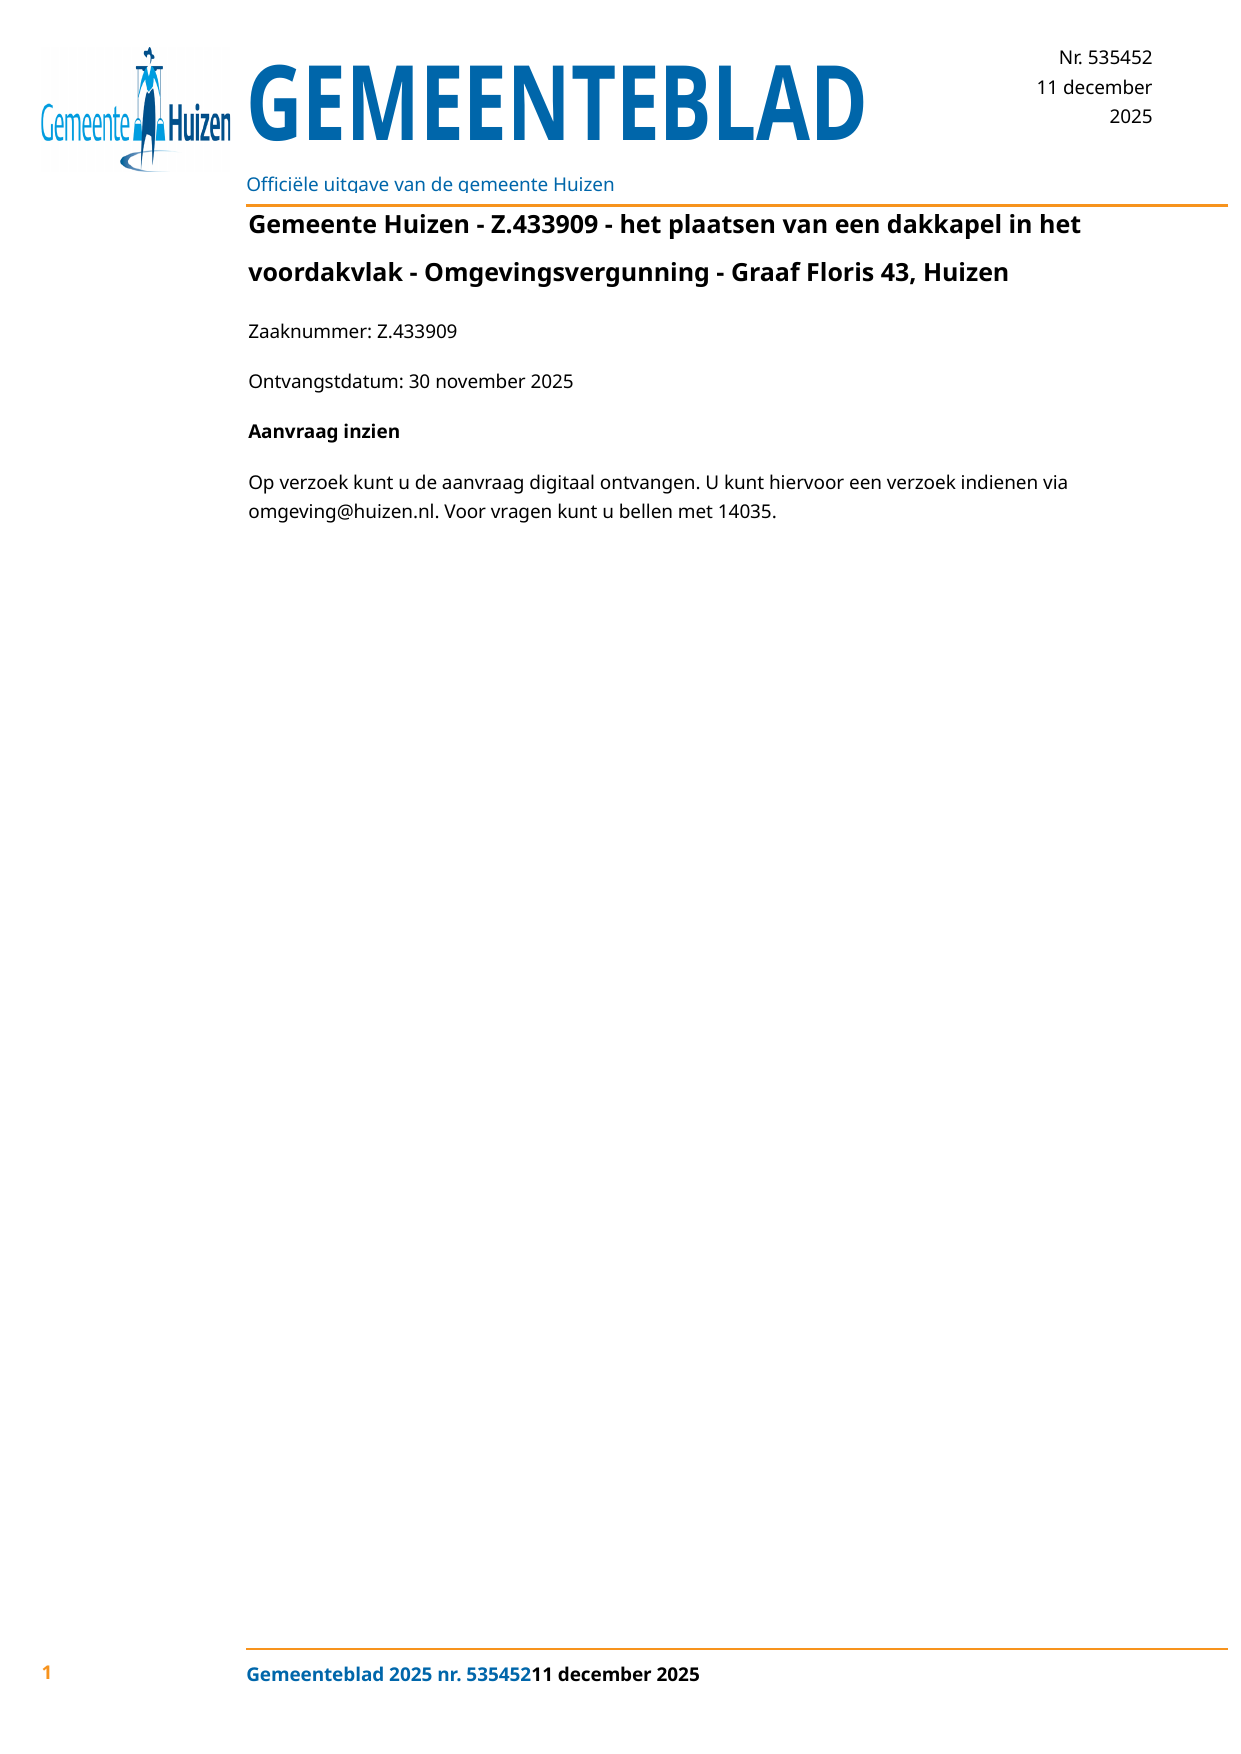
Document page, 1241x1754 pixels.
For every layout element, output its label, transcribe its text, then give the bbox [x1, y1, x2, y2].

text Op verzoek kunt u de aanvraag digitaal ontvangen. U kunt hiervoor een verzoek indienen via omgeving@huizen.nl. Voor vragen kunt u bellen met 14035. [248, 469, 1152, 524]
text Zaaknummer: Z.433909 [248, 318, 1152, 344]
text Aanvraag inzien [248, 419, 1152, 444]
picture [41, 47, 231, 172]
text Gemeente Huizen - Z.433909 - het plaatsen van een dakkapel in het voordakvlak - Omgevingsvergunning - Graaf Floris 43, Huizen [248, 207, 1152, 288]
text Ontvangstdatum: 30 november 2025 [248, 368, 1152, 394]
